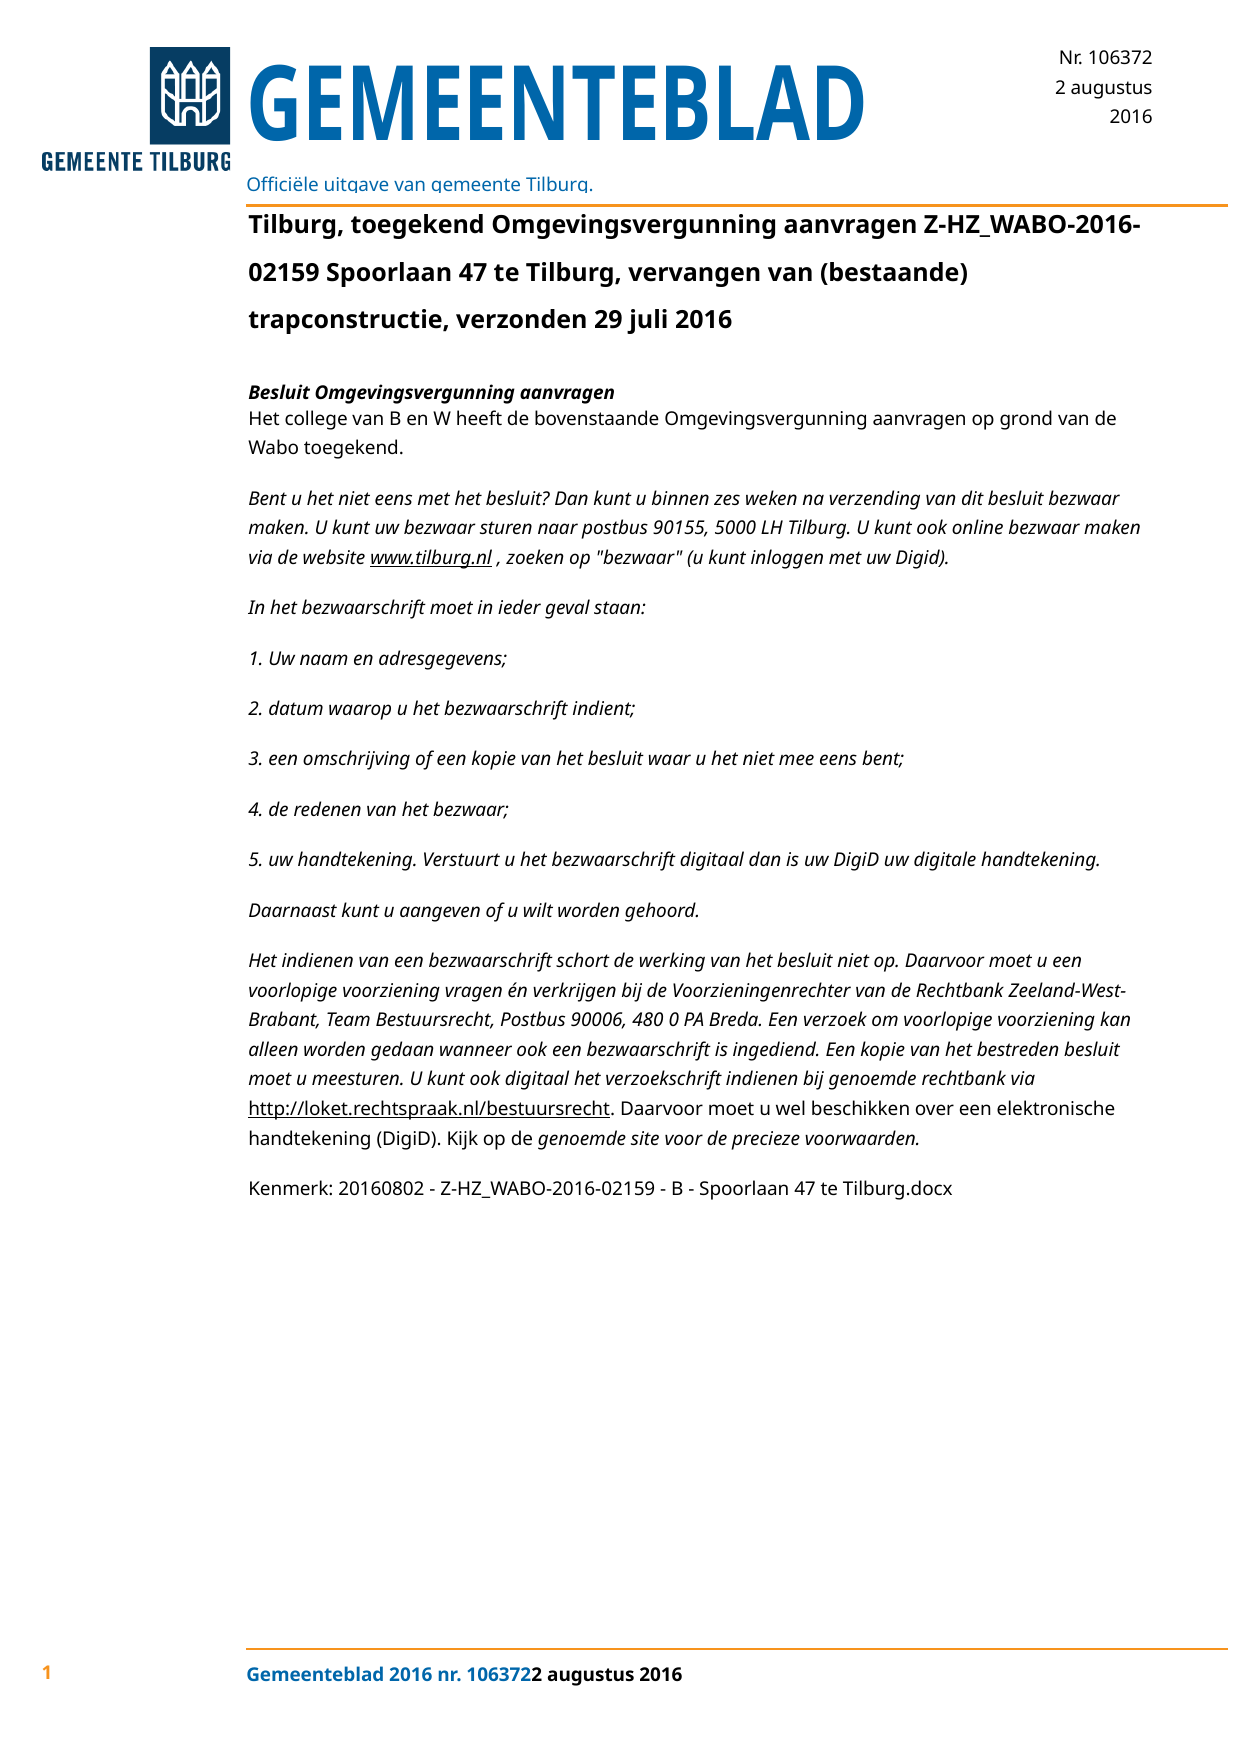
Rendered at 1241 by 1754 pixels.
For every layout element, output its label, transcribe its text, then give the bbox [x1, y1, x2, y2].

text 3. een omschrijving of een kopie van het besluit waar u het niet mee eens bent; [248, 746, 1152, 771]
text In het bezwaarschrift moet in ieder geval staan: [248, 594, 1152, 620]
text 2. datum waarop u het bezwaarschrift indient; [248, 695, 1152, 721]
text 5. uw handtekening. Verstuurt u het bezwaarschrift digitaal dan is uw DigiD uw digitale handtekening. [248, 846, 1152, 872]
text 4. de redenen van het bezwaar; [248, 796, 1152, 822]
picture [41, 47, 231, 172]
text Het indienen van een bezwaarschrift schort de werking van het besluit niet op. Daarvoor moet u een voorlopige voorziening vragen én verkrijgen bij de Voorzieningenrechter van de Rechtbank Zeeland-West-Brabant, Team Bestuursrecht, Postbus 90006, 480 0 PA Breda. Een verzoek om voorlopige voorziening kan alleen worden gedaan wanneer ook een bezwaarschrift is ingediend. Een kopie van het bestreden besluit moet u meesturen. U kunt ook digitaal het verzoekschrift indienen bij genoemde rechtbank via http://loket.rechtspraak.nl/bestuursrecht. Daarvoor moet u wel beschikken over een elektronische handtekening (DigiD). Kijk op de genoemde site voor de precieze voorwaarden. [248, 947, 1152, 1151]
text Tilburg, toegekend Omgevingsvergunning aanvragen Z-HZ_WABO-2016-02159 Spoorlaan 47 te Tilburg, vervangen van (bestaande) trapconstructie, verzonden 29 juli 2016 [248, 207, 1152, 336]
text Daarnaast kunt u aangeven of u wilt worden gehoord. [248, 897, 1152, 923]
text Besluit Omgevingsvergunning aanvragen [248, 379, 1152, 405]
text Bent u het niet eens met het besluit? Dan kunt u binnen zes weken na verzending van dit besluit bezwaar maken. U kunt uw bezwaar sturen naar postbus 90155, 5000 LH Tilburg. U kunt ook online bezwaar maken via de website www.tilburg.nl , zoeken op "bezwaar" (u kunt inloggen met uw Digid). [248, 485, 1152, 570]
text Kenmerk: 20160802 - Z-HZ_WABO-2016-02159 - B - Spoorlaan 47 te Tilburg.docx [248, 1175, 1152, 1201]
text 1. Uw naam en adresgegevens; [248, 645, 1152, 671]
text Het college van B en W heeft de bovenstaande Omgevingsvergunning aanvragen op grond van de Wabo toegekend. [248, 405, 1152, 460]
